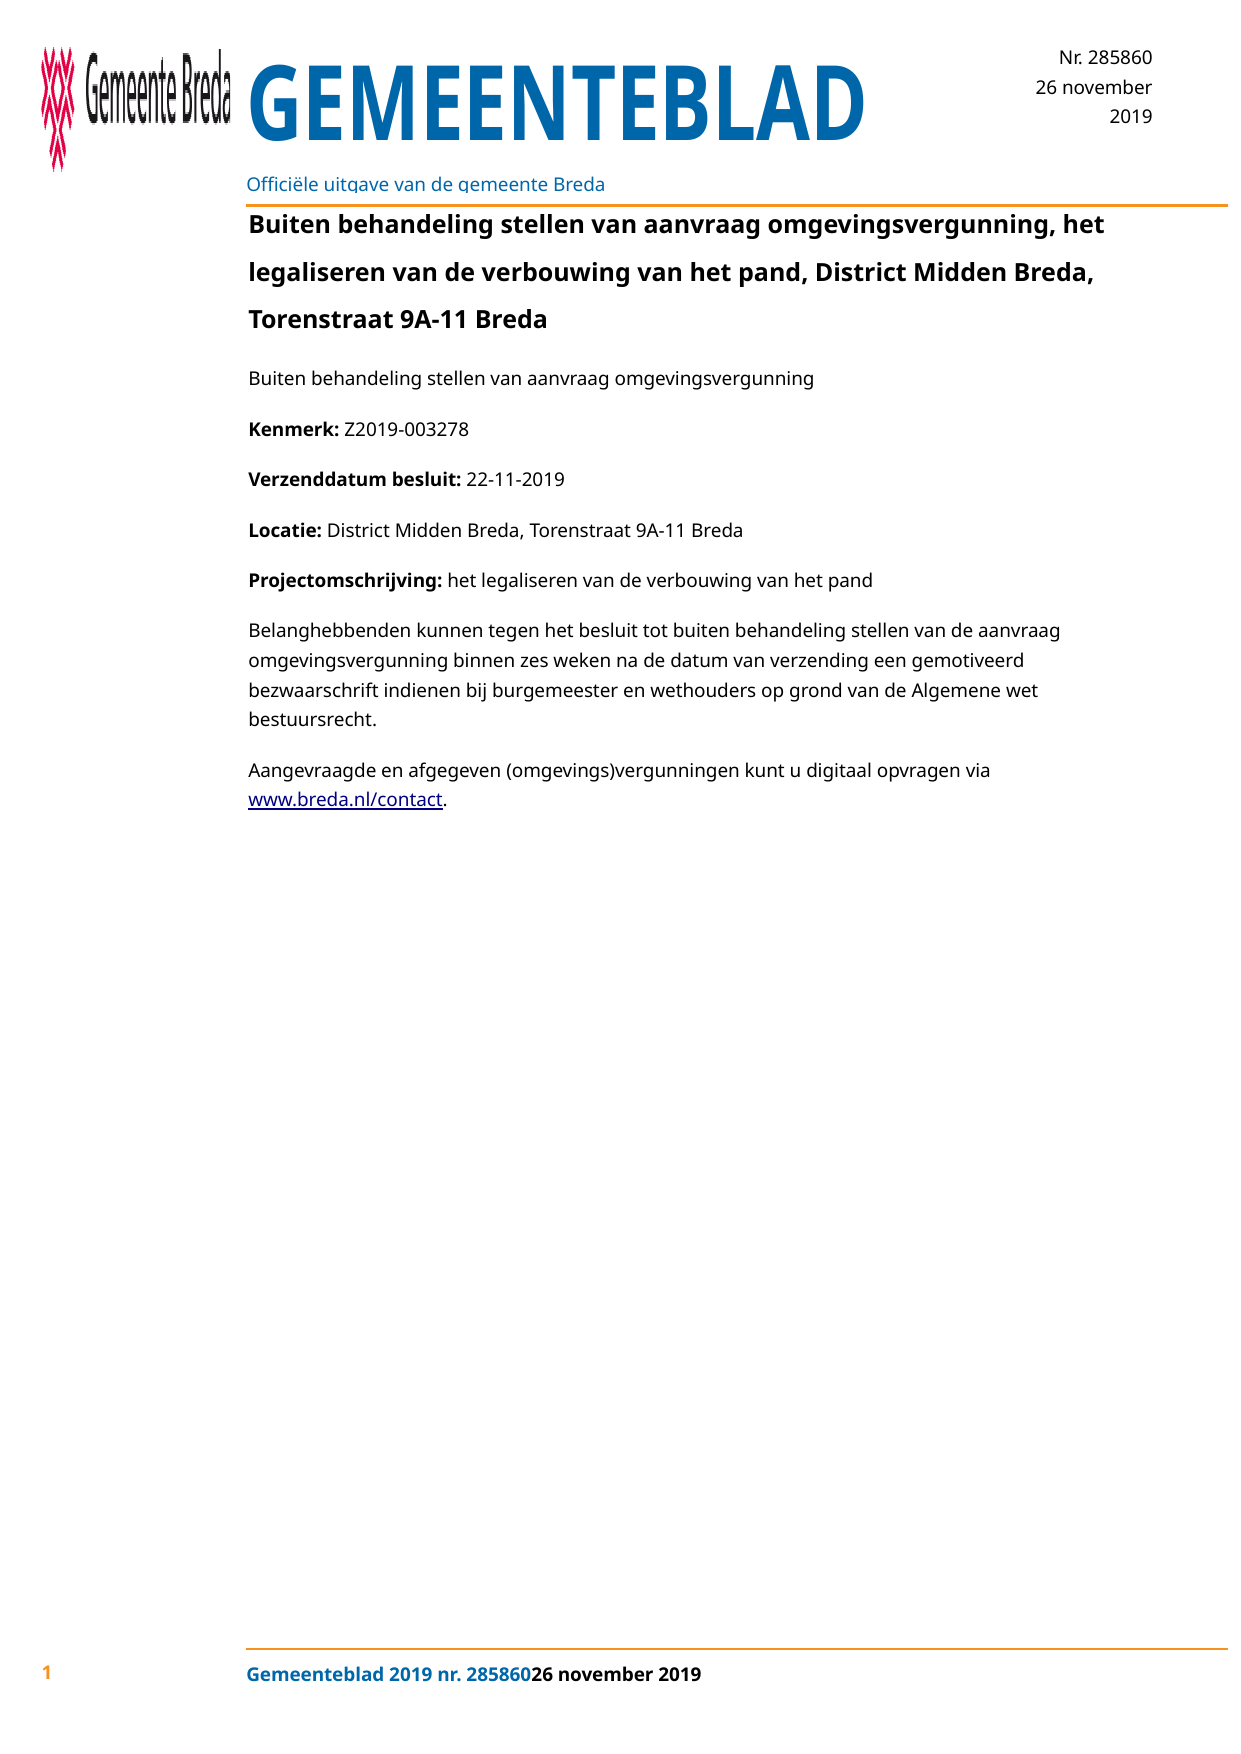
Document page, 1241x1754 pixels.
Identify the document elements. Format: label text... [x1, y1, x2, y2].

text Kenmerk: Z2019-003278 [248, 416, 1152, 442]
text Verzenddatum besluit: 22-11-2019 [248, 466, 1152, 492]
text Locatie: District Midden Breda, Torenstraat 9A-11 Breda [248, 517, 1152, 542]
picture [41, 47, 231, 172]
text Buiten behandeling stellen van aanvraag omgevingsvergunning, het legaliseren van de verbouwing van het pand, District Midden Breda, Torenstraat 9A-11 Breda [248, 207, 1152, 336]
text Buiten behandeling stellen van aanvraag omgevingsvergunning [248, 366, 1152, 391]
text Projectomschrijving: het legaliseren van de verbouwing van het pand [248, 567, 1152, 593]
text Belanghebbenden kunnen tegen het besluit tot buiten behandeling stellen van de aanvraag omgevingsvergunning binnen zes weken na de datum van verzending een gemotiveerd bezwaarschrift indienen bij burgemeester en wethouders op grond van de Algemene wet bestuursrecht. [248, 618, 1152, 732]
text Aangevraagde en afgegeven (omgevings)vergunningen kunt u digitaal opvragen via www.breda.nl/contact. [248, 757, 1152, 812]
